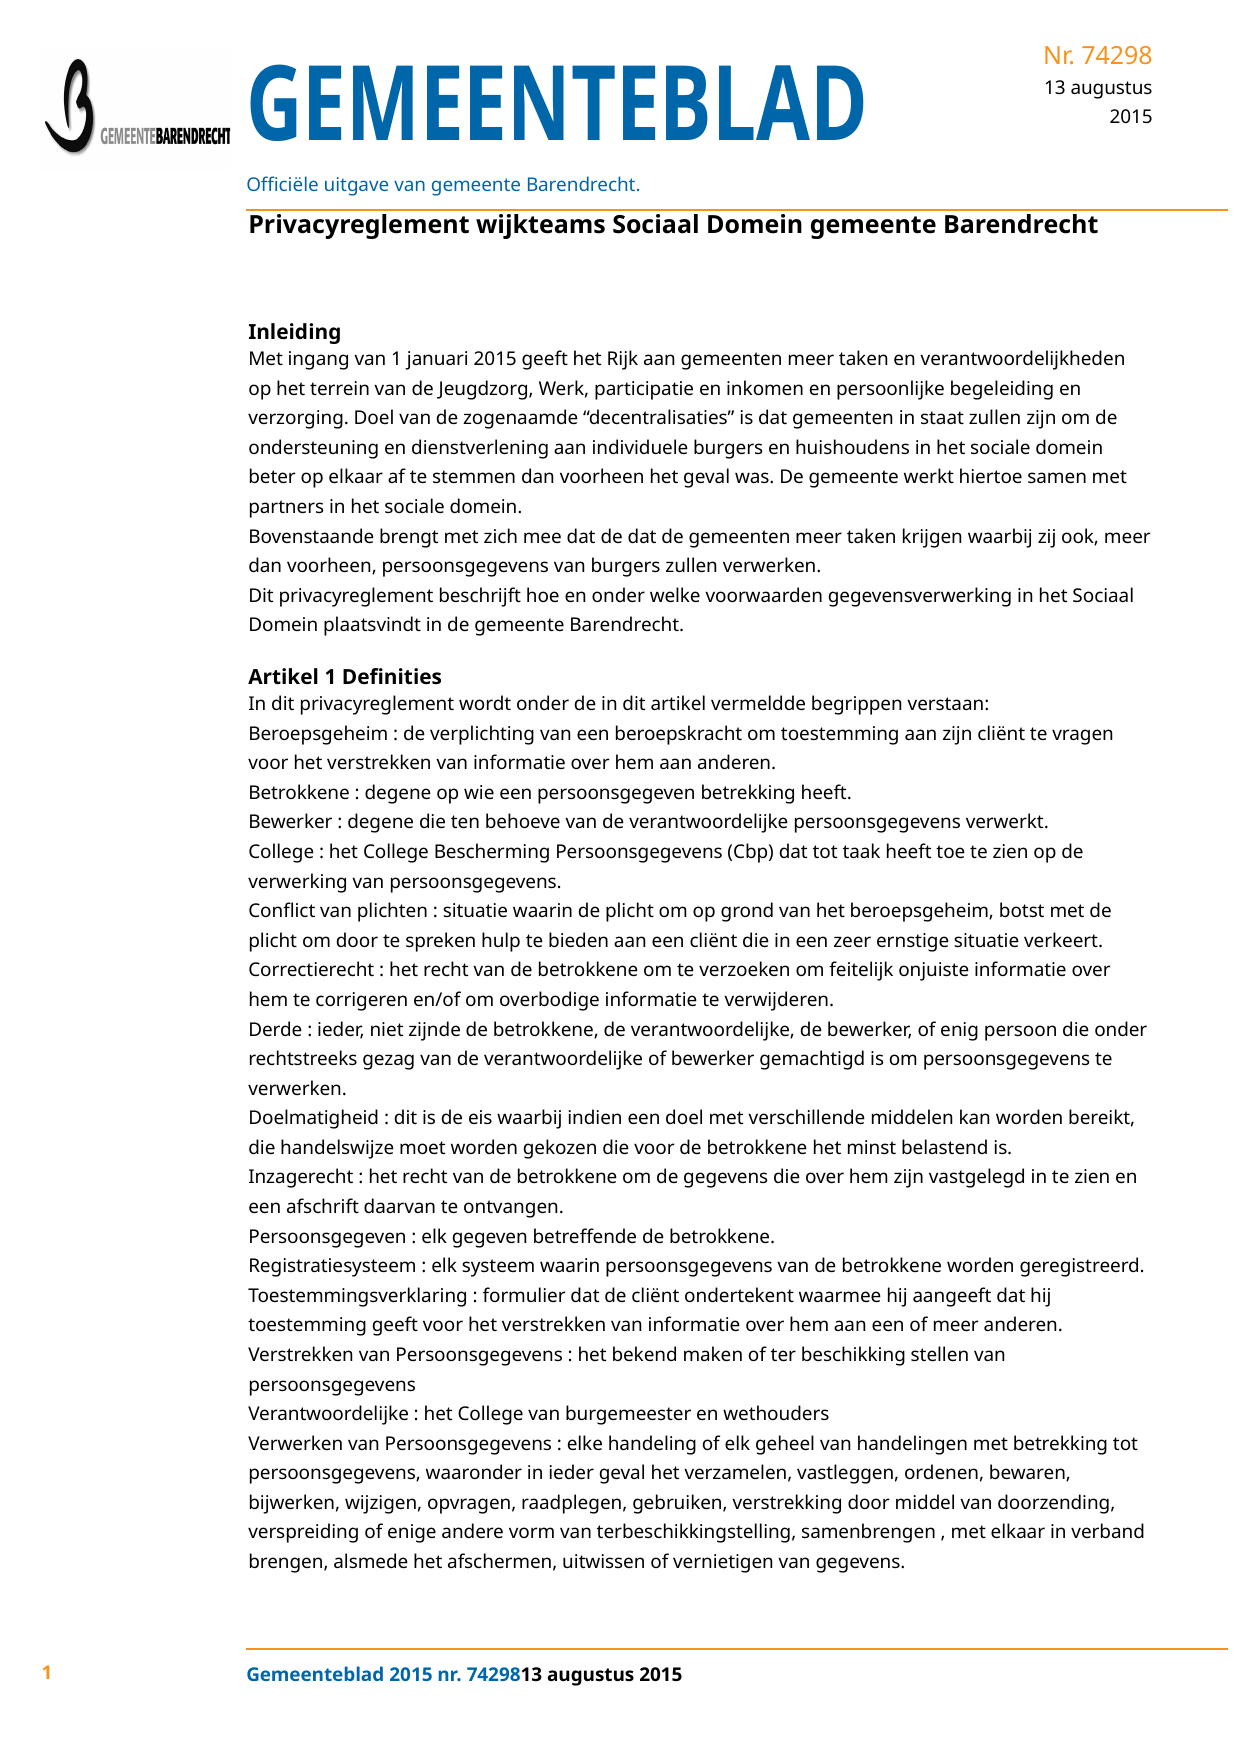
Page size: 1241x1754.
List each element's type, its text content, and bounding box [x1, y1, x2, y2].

text Derde : ieder, niet zijnde de betrokkene, de verantwoordelijke, de bewerker, of enig persoon die onder rechtstreeks gezag van de verantwoordelijke of bewerker gemachtigd is om persoonsgegevens te verwerken. [248, 1016, 1152, 1101]
text Verantwoordelijke : het College van burgemeester en wethouders [248, 1400, 1152, 1426]
text Registratiesysteem : elk systeem waarin persoonsgegevens van de betrokkene worden geregistreerd. [248, 1252, 1152, 1278]
text Conflict van plichten : situatie waarin de plicht om op grond van het beroepsgeheim, botst met de plicht om door te spreken hulp te bieden aan een cliënt die in een zeer ernstige situatie verkeert. [248, 897, 1152, 953]
text College : het College Bescherming Persoonsgegevens (Cbp) dat tot taak heeft toe te zien op de verwerking van persoonsgegevens. [248, 838, 1152, 894]
text Met ingang van 1 januari 2015 geeft het Rijk aan gemeenten meer taken en verantwoordelijkheden op het terrein van de Jeugdzorg, Werk, participatie en inkomen en persoonlijke begeleiding en verzorging. Doel van de zogenaamde “decentralisaties” is dat gemeenten in staat zullen zijn om de ondersteuning en dienstverlening aan individuele burgers en huishoudens in het sociale domein beter op elkaar af te stemmen dan voorheen het geval was. De gemeente werkt hiertoe samen met partners in het sociale domein. [248, 345, 1152, 519]
text Betrokkene : degene op wie een persoonsgegeven betrekking heeft. [248, 779, 1152, 805]
text Inleiding [248, 317, 1152, 345]
text Verstrekken van Persoonsgegevens : het bekend maken of ter beschikking stellen van persoonsgegevens [248, 1341, 1152, 1397]
text Artikel 1 Definities [248, 662, 1152, 690]
text Verwerken van Persoonsgegevens : elke handeling of elk geheel van handelingen met betrekking tot persoonsgegevens, waaronder in ieder geval het verzamelen, vastleggen, ordenen, bewaren, bijwerken, wijzigen, opvragen, raadplegen, gebruiken, verstrekking door middel van doorzending, verspreiding of enige andere vorm van terbeschikkingstelling, samenbrengen , met elkaar in verband brengen, alsmede het afschermen, uitwissen of vernietigen van gegevens. [248, 1430, 1152, 1574]
text Correctierecht : het recht van de betrokkene om te verzoeken om feitelijk onjuiste informatie over hem te corrigeren en/of om overbodige informatie te verwijderen. [248, 957, 1152, 1012]
text Privacyreglement wijkteams Sociaal Domein gemeente Barendrecht [248, 211, 1152, 241]
text Beroepsgeheim : de verplichting van een beroepskracht om toestemming aan zijn cliënt te vragen voor het verstrekken van informatie over hem aan anderen. [248, 720, 1152, 775]
text Dit privacyreglement beschrijft hoe en onder welke voorwaarden gegevensverwerking in het Sociaal Domein plaatsvindt in de gemeente Barendrecht. [248, 582, 1152, 637]
text Inzagerecht : het recht van de betrokkene om de gegevens die over hem zijn vastgelegd in te zien en een afschrift daarvan te ontvangen. [248, 1164, 1152, 1219]
text Persoonsgegeven : elk gegeven betreffende de betrokkene. [248, 1223, 1152, 1249]
picture [41, 47, 231, 172]
text In dit privacyreglement wordt onder de in dit artikel vermeldde begrippen verstaan: [248, 690, 1152, 716]
text Bewerker : degene die ten behoeve van de verantwoordelijke persoonsgegevens verwerkt. [248, 809, 1152, 834]
text Toestemmingsverklaring : formulier dat de cliënt ondertekent waarmee hij aangeeft dat hij toestemming geeft voor het verstrekken van informatie over hem aan een of meer anderen. [248, 1282, 1152, 1337]
text Bovenstaande brengt met zich mee dat de dat de gemeenten meer taken krijgen waarbij zij ook, meer dan voorheen, persoonsgegevens van burgers zullen verwerken. [248, 523, 1152, 578]
text Doelmatigheid : dit is de eis waarbij indien een doel met verschillende middelen kan worden bereikt, die handelswijze moet worden gekozen die voor de betrokkene het minst belastend is. [248, 1104, 1152, 1160]
